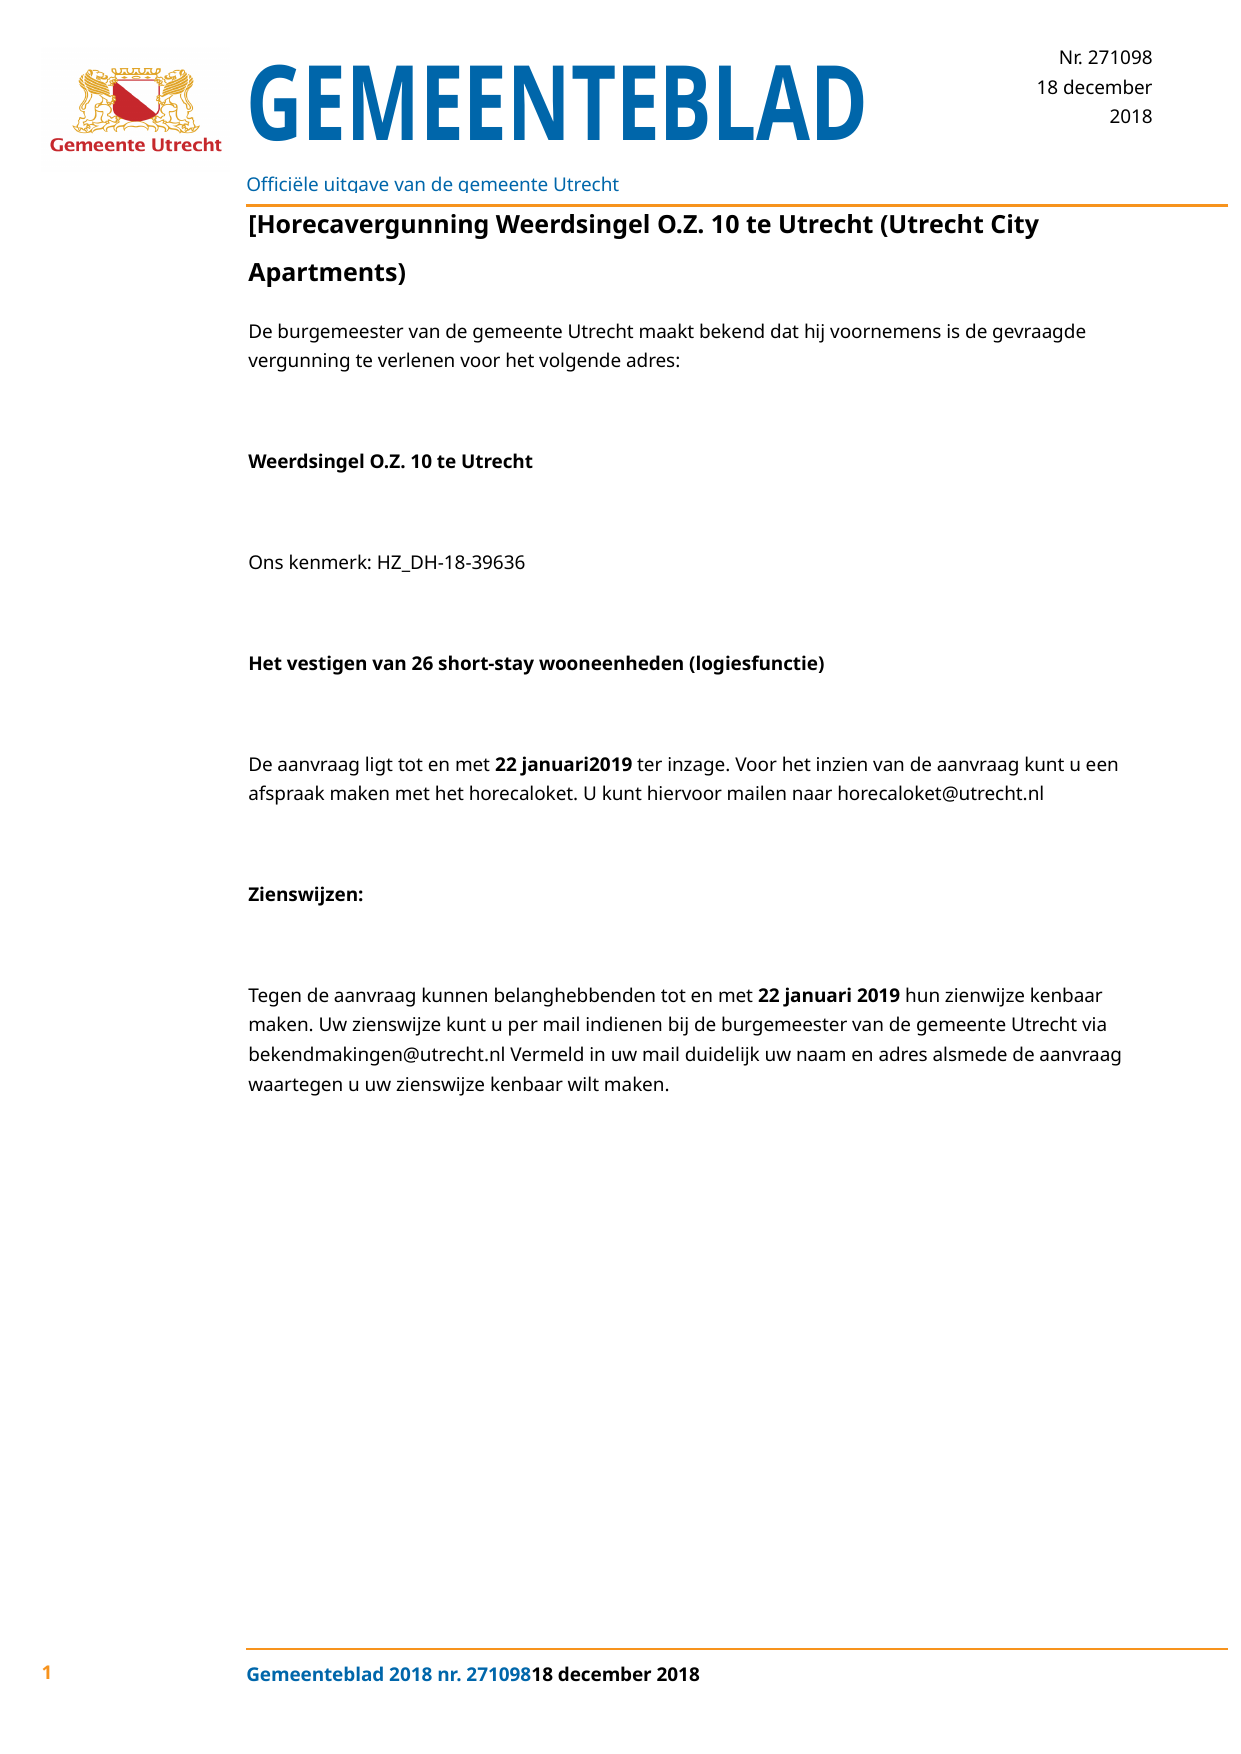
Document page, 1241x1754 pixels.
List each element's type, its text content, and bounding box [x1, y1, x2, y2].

text [Horecavergunning Weerdsingel O.Z. 10 te Utrecht (Utrecht City Apartments) [248, 207, 1152, 288]
text Ons kenmerk: HZ_DH-18-39636 [248, 549, 1152, 575]
text De aanvraag ligt tot en met 22 januari2019 ter inzage. Voor het inzien van de aanvraag kunt u een afspraak maken met het horecaloket. U kunt hiervoor mailen naar horecaloket@utrecht.nl [248, 751, 1152, 806]
text Het vestigen van 26 short-stay wooneenheden (logiesfunctie) [248, 650, 1152, 676]
text Weerdsingel O.Z. 10 te Utrecht [248, 448, 1152, 474]
text Zienswijzen: [248, 881, 1152, 907]
text De burgemeester van de gemeente Utrecht maakt bekend dat hij voornemens is de gevraagde vergunning te verlenen voor het volgende adres: [248, 318, 1152, 373]
text Tegen de aanvraag kunnen belanghebbenden tot en met 22 januari 2019 hun zienwijze kenbaar maken. Uw zienswijze kunt u per mail indienen bij de burgemeester van de gemeente Utrecht via bekendmakingen@utrecht.nl Vermeld in uw mail duidelijk uw naam en adres alsmede de aanvraag waartegen u uw zienswijze kenbaar wilt maken. [248, 982, 1152, 1097]
picture [41, 47, 231, 172]
